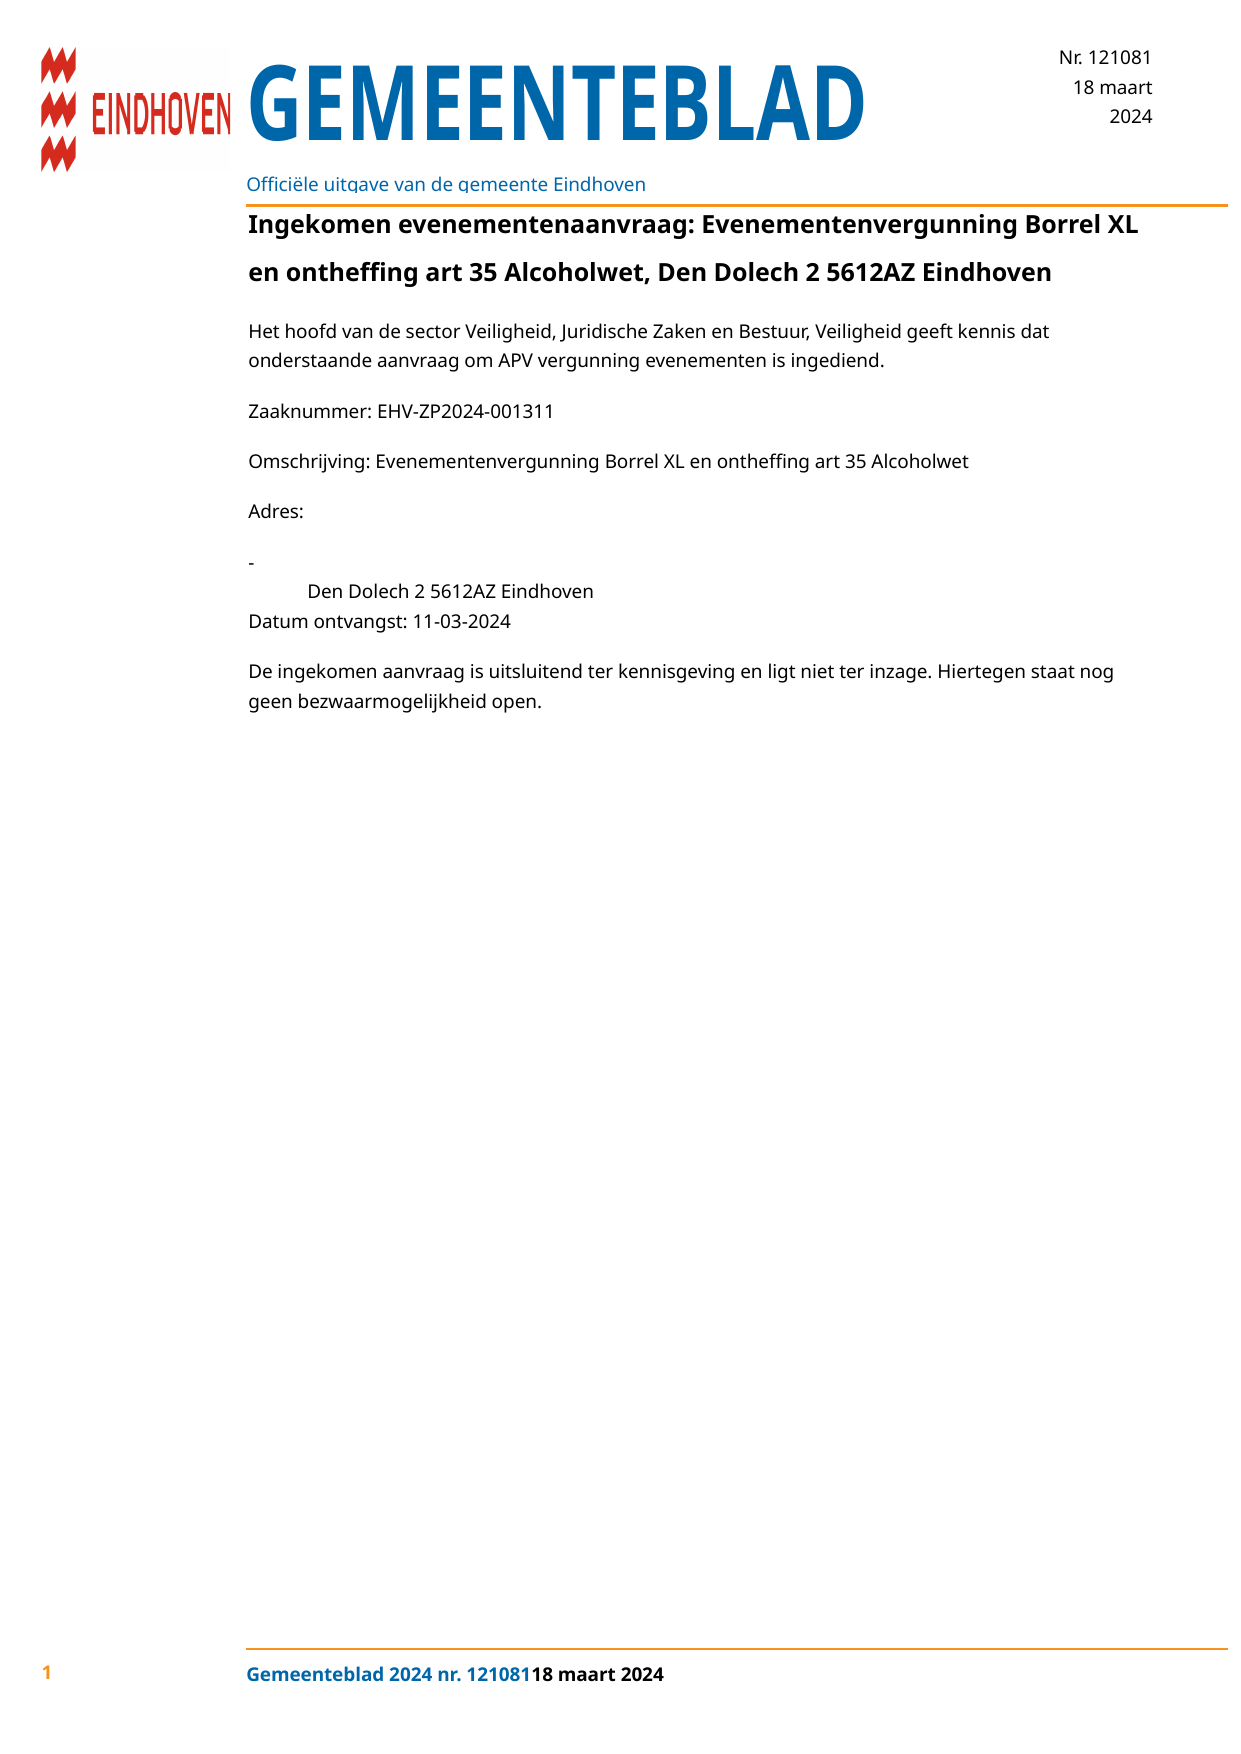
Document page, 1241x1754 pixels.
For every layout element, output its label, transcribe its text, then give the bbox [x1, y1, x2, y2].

list Den Dolech 2 5612AZ Eindhoven [248, 579, 1152, 604]
text Adres: [248, 499, 1152, 524]
text Ingekomen evenementenaanvraag: Evenementenvergunning Borrel XL en ontheffing art 35 Alcoholwet, Den Dolech 2 5612AZ Eindhoven [248, 207, 1152, 288]
text Datum ontvangst: 11-03-2024 [248, 608, 1152, 634]
text Omschrijving: Evenementenvergunning Borrel XL en ontheffing art 35 Alcoholwet [248, 448, 1152, 474]
text De ingekomen aanvraag is uitsluitend ter kennisgeving en ligt niet ter inzage. Hiertegen staat nog geen bezwaarmogelijkheid open. [248, 659, 1152, 714]
text Zaaknummer: EHV-ZP2024-001311 [248, 398, 1152, 424]
text Het hoofd van de sector Veiligheid, Juridische Zaken en Bestuur, Veiligheid geeft kennis dat onderstaande aanvraag om APV vergunning evenementen is ingediend. [248, 318, 1152, 373]
picture [41, 47, 231, 172]
